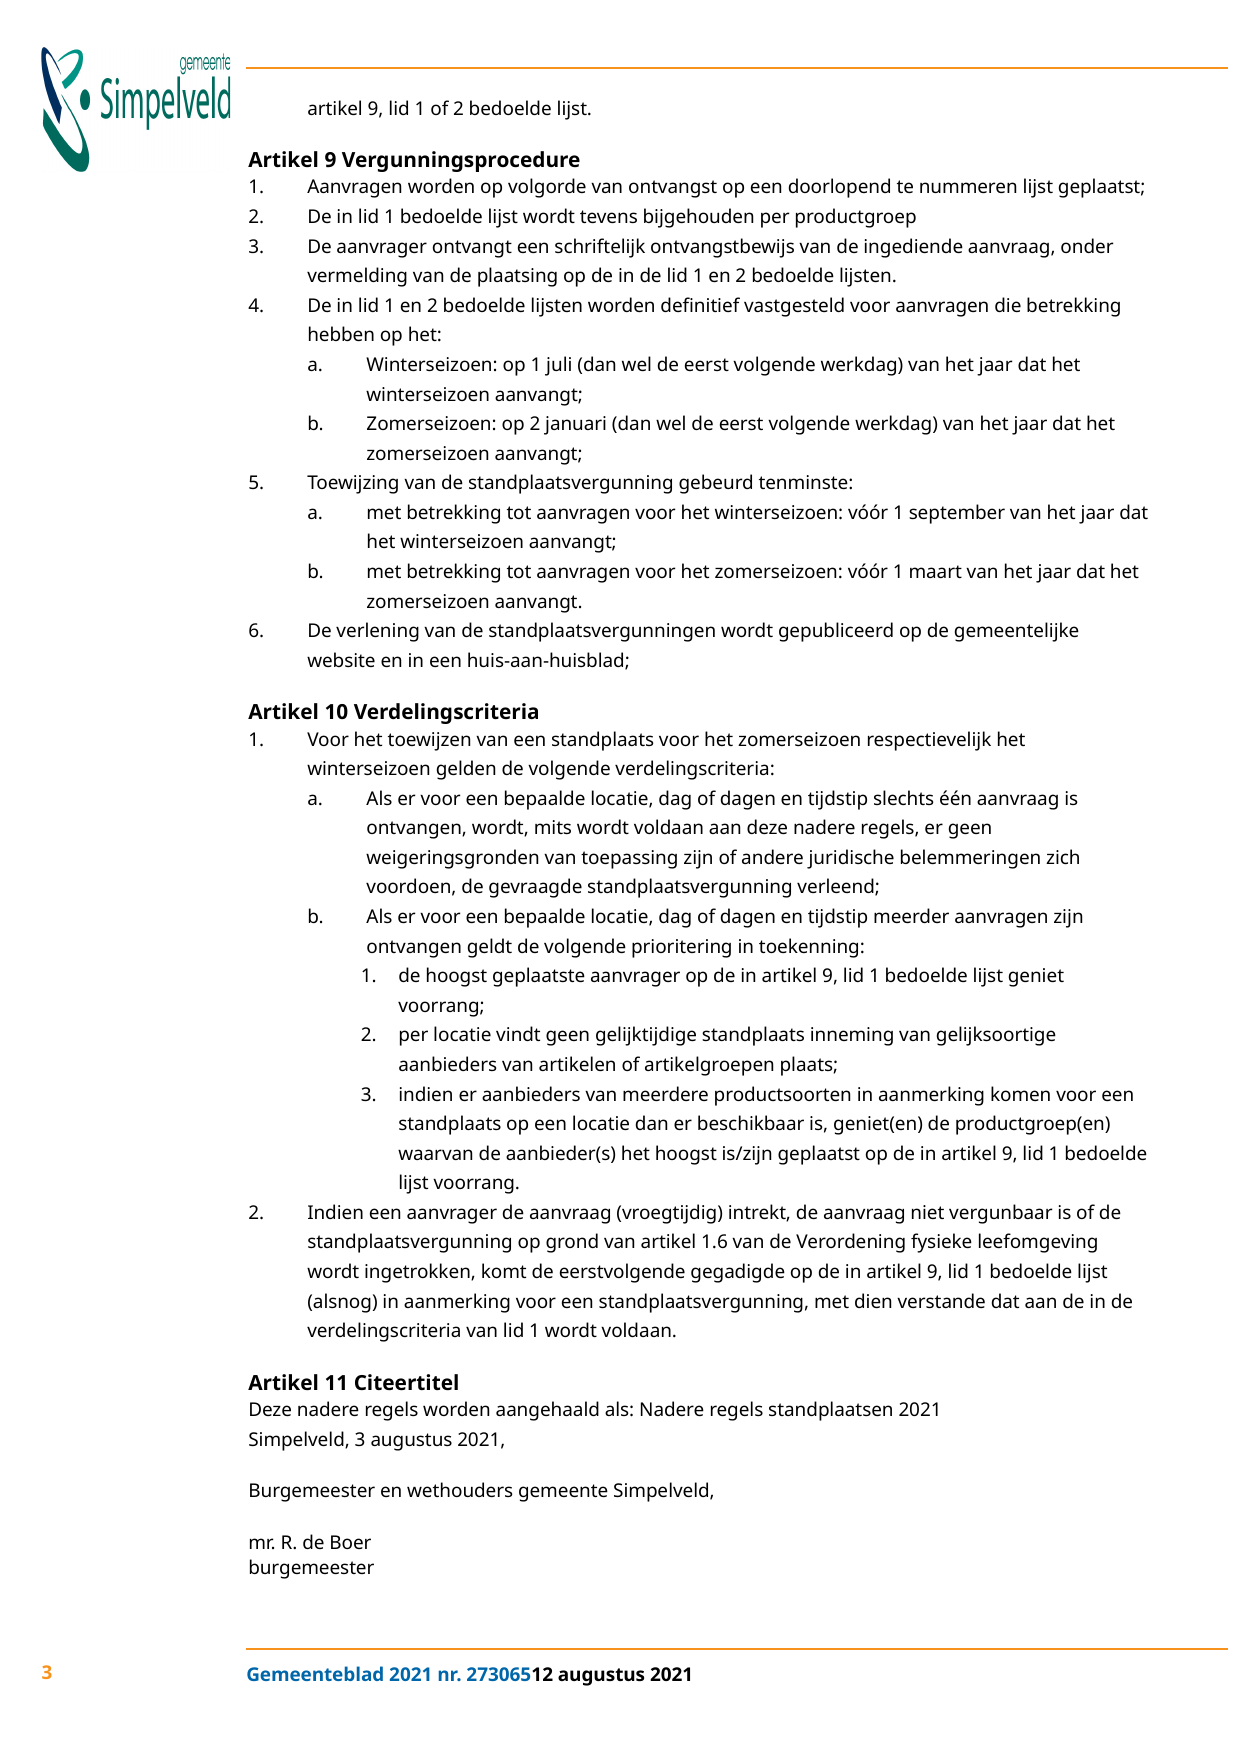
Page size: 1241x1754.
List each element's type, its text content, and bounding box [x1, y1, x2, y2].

text Artikel 11 Citeertitel [248, 1368, 1152, 1396]
list Als er voor een bepaalde locatie, dag of dagen en tijdstip meerder aanvragen zijn ontvangen geldt de volgende prioritering in toekenning: [307, 903, 1152, 959]
list De aanvrager ontvangt een schriftelijk ontvangstbewijs van de ingediende aanvraag, onder vermelding van de plaatsing op de in de lid 1 en 2 bedoelde lijsten. [248, 233, 1152, 288]
list indien er aanbieders van meerdere productsoorten in aanmerking komen voor een standplaats op een locatie dan er beschikbaar is, geniet(en) de productgroep(en) waarvan de aanbieder(s) het hoogst is/zijn geplaatst op de in artikel 9, lid 1 bedoelde lijst voorrang. [361, 1081, 1152, 1195]
list Indien een aanvrager de aanvraag (vroegtijdig) intrekt, de aanvraag niet vergunbaar is of de standplaatsvergunning op grond van artikel 1.6 van de Verordening fysieke leefomgeving wordt ingetrokken, komt de eerstvolgende gegadigde op de in artikel 9, lid 1 bedoelde lijst (alsnog) in aanmerking voor een standplaatsvergunning, met dien verstande dat aan de in de verdelingscriteria van lid 1 wordt voldaan. [248, 1199, 1152, 1343]
list de hoogst geplaatste aanvrager op de in artikel 9, lid 1 bedoelde lijst geniet voorrang; [361, 962, 1152, 1018]
text Artikel 10 Verdelingscriteria [248, 697, 1152, 726]
list Toewijzing van de standplaatsvergunning gebeurd tenminste: [248, 469, 1152, 495]
list Voor het toewijzen van een standplaats voor het zomerseizoen respectievelijk het winterseizoen gelden de volgende verdelingscriteria: [248, 726, 1152, 781]
text Simpelveld, 3 augustus 2021, [248, 1426, 1152, 1452]
list De verlening van de standplaatsvergunningen wordt gepubliceerd op de gemeentelijke website en in een huis-aan-huisblad; [248, 617, 1152, 673]
list Aanvragen worden op volgorde van ontvangst op een doorlopend te nummeren lijst geplaatst; [248, 174, 1152, 199]
list De in lid 1 bedoelde lijst wordt tevens bijgehouden per productgroep [248, 203, 1152, 229]
list met betrekking tot aanvragen voor het winterseizoen: vóór 1 september van het jaar dat het winterseizoen aanvangt; [307, 499, 1152, 554]
list met betrekking tot aanvragen voor het zomerseizoen: vóór 1 maart van het jaar dat het zomerseizoen aanvangt. [307, 558, 1152, 613]
text burgemeester [248, 1554, 1152, 1580]
text mr. R. de Boer [248, 1529, 1152, 1554]
picture [41, 47, 231, 172]
list Winterseizoen: op 1 juli (dan wel de eerst volgende werkdag) van het jaar dat het winterseizoen aanvangt; [307, 351, 1152, 406]
text Burgemeester en wethouders gemeente Simpelveld, [248, 1477, 1152, 1503]
list Als er voor een bepaalde locatie, dag of dagen en tijdstip slechts één aanvraag is ontvangen, wordt, mits wordt voldaan aan deze nadere regels, er geen weigeringsgronden van toepassing zijn of andere juridische belemmeringen zich voordoen, de gevraagde standplaatsvergunning verleend; [307, 785, 1152, 899]
list artikel 9, lid 1 of 2 bedoelde lijst. [248, 95, 1152, 121]
text Artikel 9 Vergunningsprocedure [248, 145, 1152, 174]
list Zomerseizoen: op 2 januari (dan wel de eerst volgende werkdag) van het jaar dat het zomerseizoen aanvangt; [307, 410, 1152, 466]
text Deze nadere regels worden aangehaald als: Nadere regels standplaatsen 2021 [248, 1396, 1152, 1422]
list De in lid 1 en 2 bedoelde lijsten worden definitief vastgesteld voor aanvragen die betrekking hebben op het: [248, 292, 1152, 347]
list per locatie vindt geen gelijktijdige standplaats inneming van gelijksoortige aanbieders van artikelen of artikelgroepen plaats; [361, 1022, 1152, 1077]
